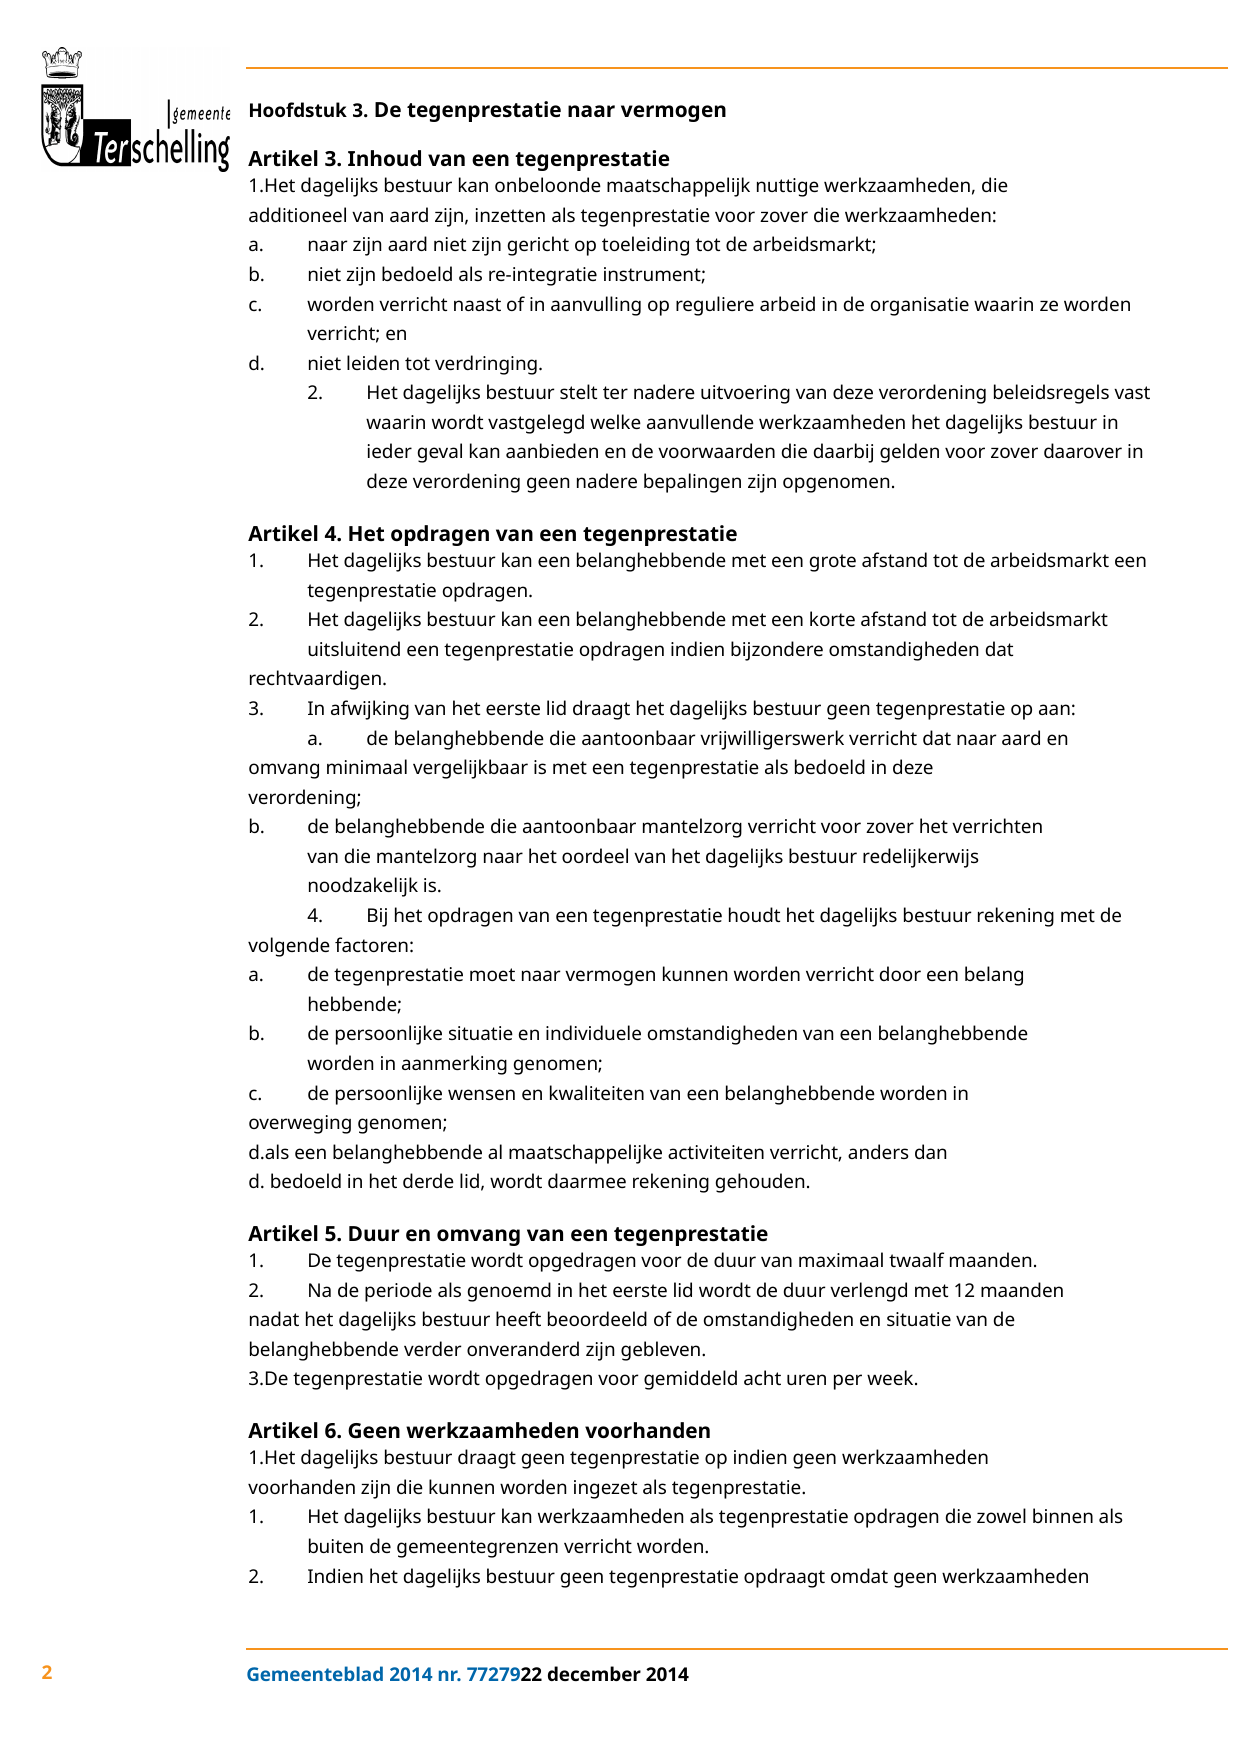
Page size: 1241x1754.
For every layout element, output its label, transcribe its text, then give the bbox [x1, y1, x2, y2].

text d. bedoeld in het derde lid, wordt daarmee rekening gehouden. [248, 1168, 1152, 1194]
list Het dagelijks bestuur kan een belanghebbende met een korte afstand tot de arbeidsmarkt uitsluitend een tegenprestatie opdragen indien bijzondere omstandigheden dat [248, 606, 1152, 662]
text belanghebbende verder onveranderd zijn gebleven. [248, 1336, 1152, 1362]
list Indien het dagelijks bestuur geen tegenprestatie opdraagt omdat geen werkzaamheden [248, 1563, 1152, 1588]
list de persoonlijke wensen en kwaliteiten van een belanghebbende worden in [248, 1080, 1152, 1105]
text 1.Het dagelijks bestuur kan onbeloonde maatschappelijk nuttige werkzaamheden, die [248, 172, 1152, 198]
text overweging genomen; [248, 1109, 1152, 1135]
text Artikel 3. Inhoud van een tegenprestatie [248, 144, 1152, 172]
list de tegenprestatie moet naar vermogen kunnen worden verricht door een belang [248, 961, 1152, 987]
list van die mantelzorg naar het oordeel van het dagelijks bestuur redelijkerwijs [248, 843, 1152, 869]
list niet leiden tot verdringing. [248, 350, 1152, 376]
list naar zijn aard niet zijn gericht op toeleiding tot de arbeidsmarkt; [248, 232, 1152, 257]
list de persoonlijke situatie en individuele omstandigheden van een belanghebbende [248, 1021, 1152, 1046]
text verordening; [248, 784, 1152, 809]
list noodzakelijk is. [248, 873, 1152, 898]
text rechtvaardigen. [248, 666, 1152, 691]
list de belanghebbende die aantoonbaar mantelzorg verricht voor zover het verrichten [248, 813, 1152, 839]
text Hoofdstuk 3. De tegenprestatie naar vermogen [248, 95, 1152, 123]
text 1.Het dagelijks bestuur draagt geen tegenprestatie op indien geen werkzaamheden [248, 1444, 1152, 1470]
text nadat het dagelijks bestuur heeft beoordeeld of de omstandigheden en situatie van de [248, 1306, 1152, 1332]
list Na de periode als genoemd in het eerste lid wordt de duur verlengd met 12 maanden [248, 1277, 1152, 1303]
text Artikel 4. Het opdragen van een tegenprestatie [248, 519, 1152, 547]
text Artikel 5. Duur en omvang van een tegenprestatie [248, 1219, 1152, 1247]
list niet zijn bedoeld als re-integratie instrument; [248, 261, 1152, 287]
picture [41, 47, 231, 172]
list de belanghebbende die aantoonbaar vrijwilligerswerk verricht dat naar aard en [307, 725, 1152, 750]
list worden in aanmerking genomen; [248, 1050, 1152, 1076]
list Het dagelijks bestuur kan een belanghebbende met een grote afstand tot de arbeidsmarkt een tegenprestatie opdragen. [248, 547, 1152, 602]
list hebbende; [248, 991, 1152, 1017]
text Artikel 6. Geen werkzaamheden voorhanden [248, 1416, 1152, 1444]
text omvang minimaal vergelijkbaar is met een tegenprestatie als bedoeld in deze [248, 754, 1152, 780]
list In afwijking van het eerste lid draagt het dagelijks bestuur geen tegenprestatie op aan: [248, 695, 1152, 721]
list De tegenprestatie wordt opgedragen voor de duur van maximaal twaalf maanden. [248, 1247, 1152, 1273]
list Het dagelijks bestuur kan werkzaamheden als tegenprestatie opdragen die zowel binnen als buiten de gemeentegrenzen verricht worden. [248, 1504, 1152, 1559]
text voorhanden zijn die kunnen worden ingezet als tegenprestatie. [248, 1474, 1152, 1500]
text volgende factoren: [248, 932, 1152, 957]
text d.als een belanghebbende al maatschappelijke activiteiten verricht, anders dan [248, 1139, 1152, 1164]
list Het dagelijks bestuur stelt ter nadere uitvoering van deze verordening beleidsregels vast waarin wordt vastgelegd welke aanvullende werkzaamheden het dagelijks bestuur in ieder geval kan aanbieden en de voorwaarden die daarbij gelden voor zover daarover in deze verordening geen nadere bepalingen zijn opgenomen. [307, 379, 1152, 494]
text additioneel van aard zijn, inzetten als tegenprestatie voor zover die werkzaamheden: [248, 202, 1152, 228]
list worden verricht naast of in aanvulling op reguliere arbeid in de organisatie waarin ze worden verricht; en [248, 291, 1152, 346]
text 3.De tegenprestatie wordt opgedragen voor gemiddeld acht uren per week. [248, 1366, 1152, 1391]
list Bij het opdragen van een tegenprestatie houdt het dagelijks bestuur rekening met de [307, 902, 1152, 928]
